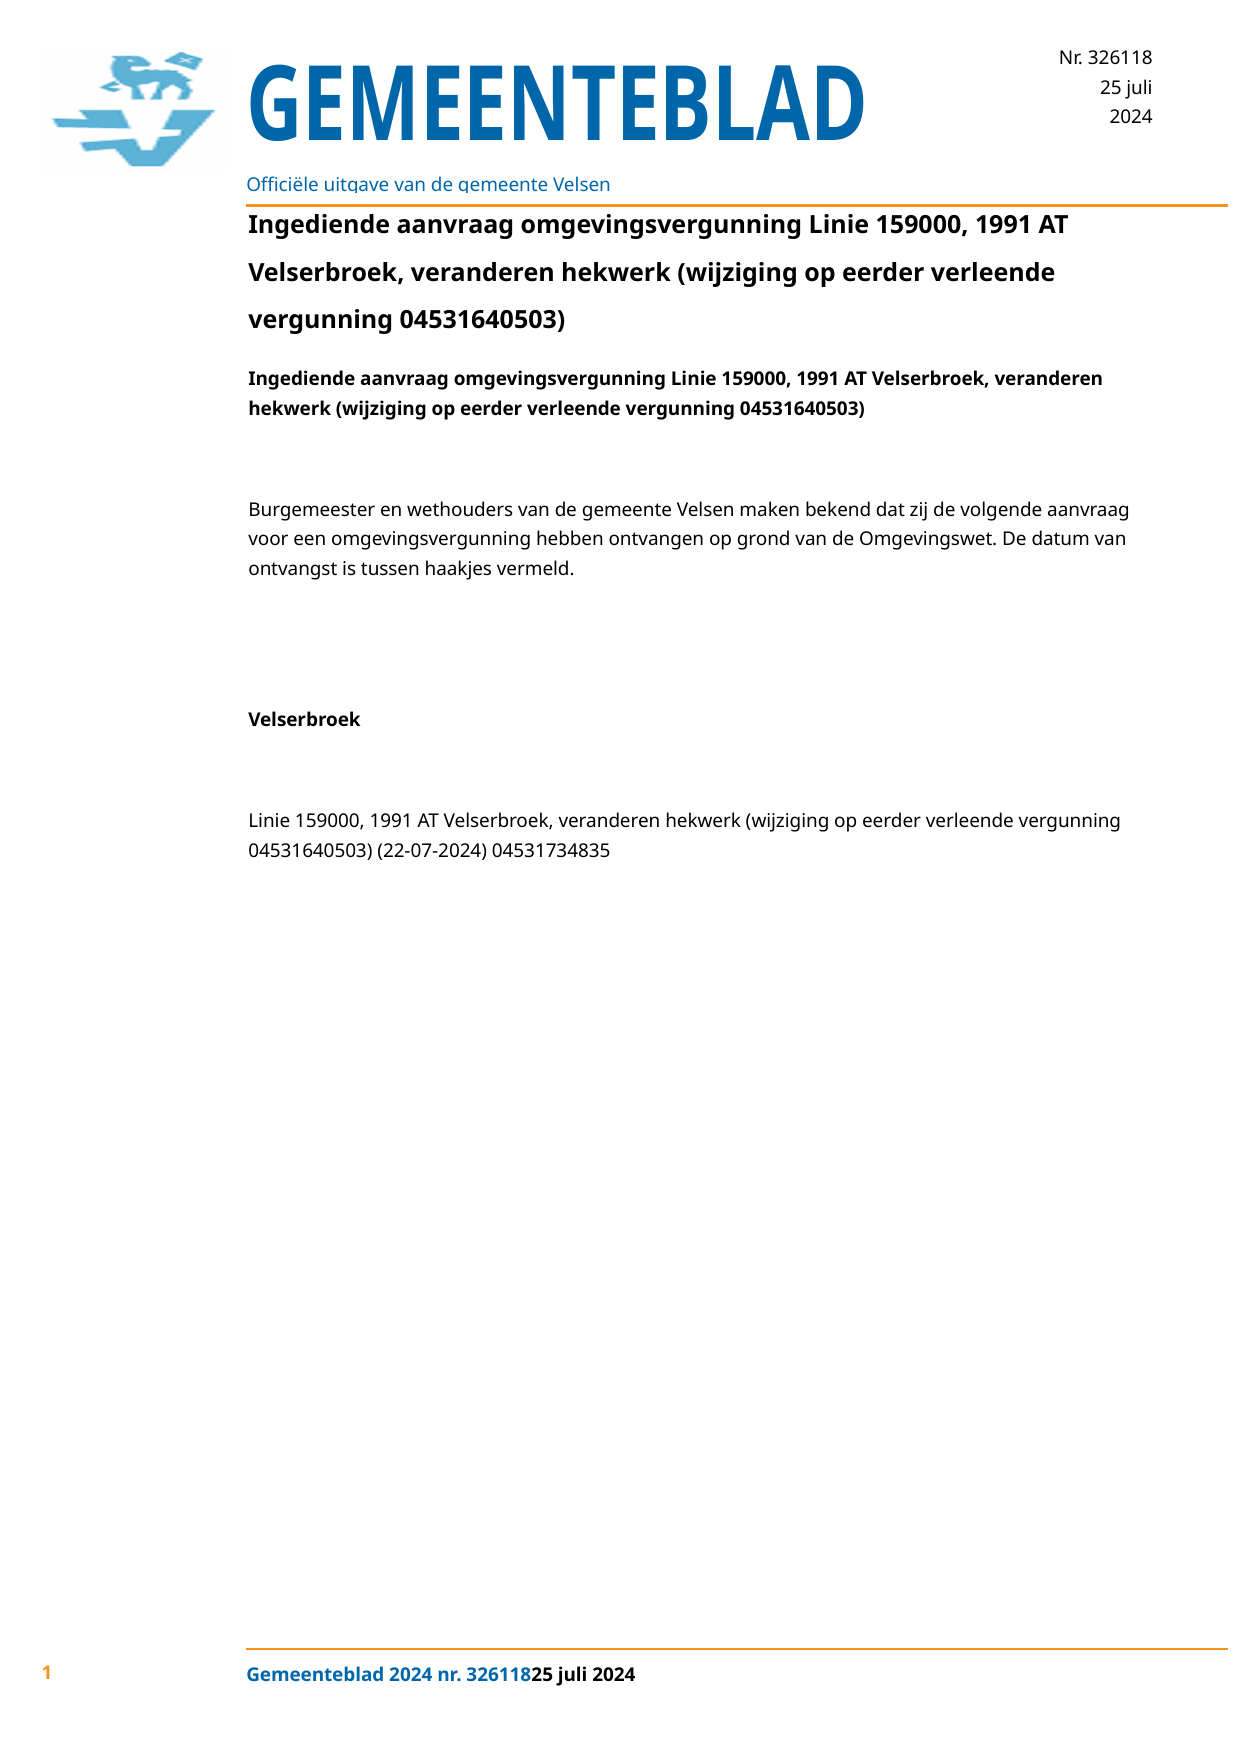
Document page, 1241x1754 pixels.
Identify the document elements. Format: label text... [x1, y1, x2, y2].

text Ingediende aanvraag omgevingsvergunning Linie 159000, 1991 AT Velserbroek, veranderen hekwerk (wijziging op eerder verleende vergunning 04531640503) [248, 207, 1152, 336]
text Burgemeester en wethouders van de gemeente Velsen maken bekend dat zij de volgende aanvraag voor een omgevingsvergunning hebben ontvangen op grond van de Omgevingswet. De datum van ontvangst is tussen haakjes vermeld. [248, 496, 1152, 581]
text Linie 159000, 1991 AT Velserbroek, veranderen hekwerk (wijziging op eerder verleende vergunning 04531640503) (22-07-2024) 04531734835 [248, 807, 1152, 862]
text Velserbroek [248, 706, 1152, 732]
text Ingediende aanvraag omgevingsvergunning Linie 159000, 1991 AT Velserbroek, veranderen hekwerk (wijziging op eerder verleende vergunning 04531640503) [248, 366, 1152, 421]
picture [41, 47, 231, 172]
